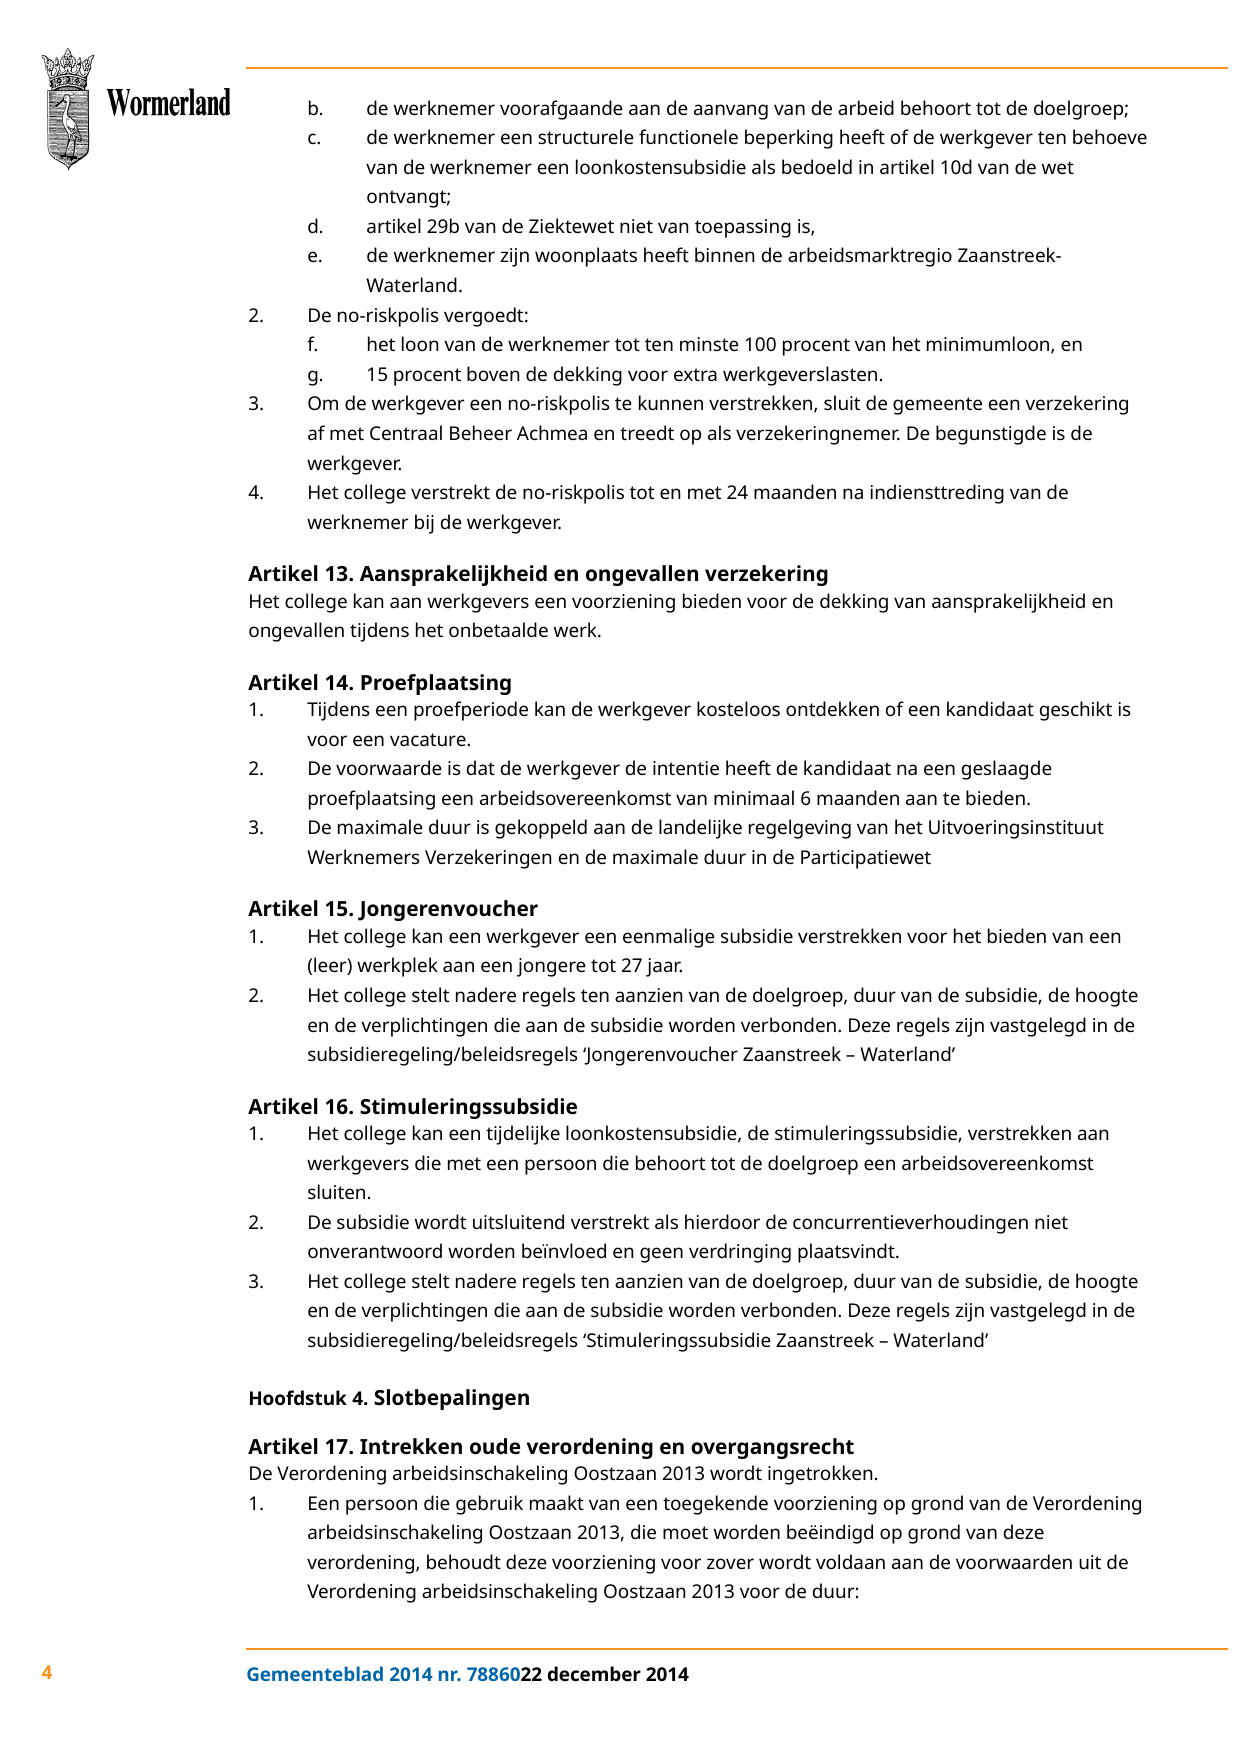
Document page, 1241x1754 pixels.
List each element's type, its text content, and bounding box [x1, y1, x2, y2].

text Artikel 17. Intrekken oude verordening en overgangsrecht [248, 1432, 1152, 1460]
list Het college stelt nadere regels ten aanzien van de doelgroep, duur van de subsidie, de hoogte en de verplichtingen die aan de subsidie worden verbonden. Deze regels zijn vastgelegd in de subsidieregeling/beleidsregels ‘Jongerenvoucher Zaanstreek – Waterland’ [248, 982, 1152, 1067]
text Artikel 16. Stimuleringssubsidie [248, 1092, 1152, 1120]
list Het college verstrekt de no-riskpolis tot en met 24 maanden na indiensttreding van de werknemer bij de werkgever. [248, 479, 1152, 535]
list Het college kan een werkgever een eenmalige subsidie verstrekken voor het bieden van een (leer) werkplek aan een jongere tot 27 jaar. [248, 923, 1152, 978]
list Het college stelt nadere regels ten aanzien van de doelgroep, duur van de subsidie, de hoogte en de verplichtingen die aan de subsidie worden verbonden. Deze regels zijn vastgelegd in de subsidieregeling/beleidsregels ‘Stimuleringssubsidie Zaanstreek – Waterland’ [248, 1268, 1152, 1353]
list artikel 29b van de Ziektewet niet van toepassing is, [307, 213, 1152, 239]
text Het college kan aan werkgevers een voorziening bieden voor de dekking van aansprakelijkheid en ongevallen tijdens het onbetaalde werk. [248, 588, 1152, 643]
list de werknemer voorafgaande aan de aanvang van de arbeid behoort tot de doelgroep; [307, 95, 1152, 121]
list De maximale duur is gekoppeld aan de landelijke regelgeving van het Uitvoeringsinstituut Werknemers Verzekeringen en de maximale duur in de Participatiewet [248, 814, 1152, 870]
text Artikel 14. Proefplaatsing [248, 668, 1152, 696]
text De Verordening arbeidsinschakeling Oostzaan 2013 wordt ingetrokken. [248, 1460, 1152, 1486]
list Het college kan een tijdelijke loonkostensubsidie, de stimuleringssubsidie, verstrekken aan werkgevers die met een persoon die behoort tot de doelgroep een arbeidsovereenkomst sluiten. [248, 1120, 1152, 1205]
list Tijdens een proefperiode kan de werkgever kosteloos ontdekken of een kandidaat geschikt is voor een vacature. [248, 696, 1152, 752]
list het loon van de werknemer tot ten minste 100 procent van het minimumloon, en [307, 331, 1152, 357]
text Hoofdstuk 4. Slotbepalingen [248, 1383, 1152, 1411]
picture [41, 47, 231, 172]
list Om de werkgever een no-riskpolis te kunnen verstrekken, sluit de gemeente een verzekering af met Centraal Beheer Achmea en treedt op als verzekeringnemer. De begunstigde is de werkgever. [248, 391, 1152, 476]
list de werknemer zijn woonplaats heeft binnen de arbeidsmarktregio Zaanstreek-Waterland. [307, 243, 1152, 298]
list 15 procent boven de dekking voor extra werkgeverslasten. [307, 361, 1152, 387]
list De no-riskpolis vergoedt: [248, 302, 1152, 328]
text Artikel 13. Aansprakelijkheid en ongevallen verzekering [248, 559, 1152, 588]
list Een persoon die gebruik maakt van een toegekende voorziening op grond van de Verordening arbeidsinschakeling Oostzaan 2013, die moet worden beëindigd op grond van deze verordening, behoudt deze voorziening voor zover wordt voldaan aan de voorwaarden uit de Verordening arbeidsinschakeling Oostzaan 2013 voor de duur: [248, 1490, 1152, 1604]
list de werknemer een structurele functionele beperking heeft of de werkgever ten behoeve van de werknemer een loonkostensubsidie als bedoeld in artikel 10d van de wet ontvangt; [307, 124, 1152, 209]
list De subsidie wordt uitsluitend verstrekt als hierdoor de concurrentieverhoudingen niet onverantwoord worden beïnvloed en geen verdringing plaatsvindt. [248, 1209, 1152, 1264]
text Artikel 15. Jongerenvoucher [248, 894, 1152, 923]
list De voorwaarde is dat de werkgever de intentie heeft de kandidaat na een geslaagde proefplaatsing een arbeidsovereenkomst van minimaal 6 maanden aan te bieden. [248, 755, 1152, 811]
